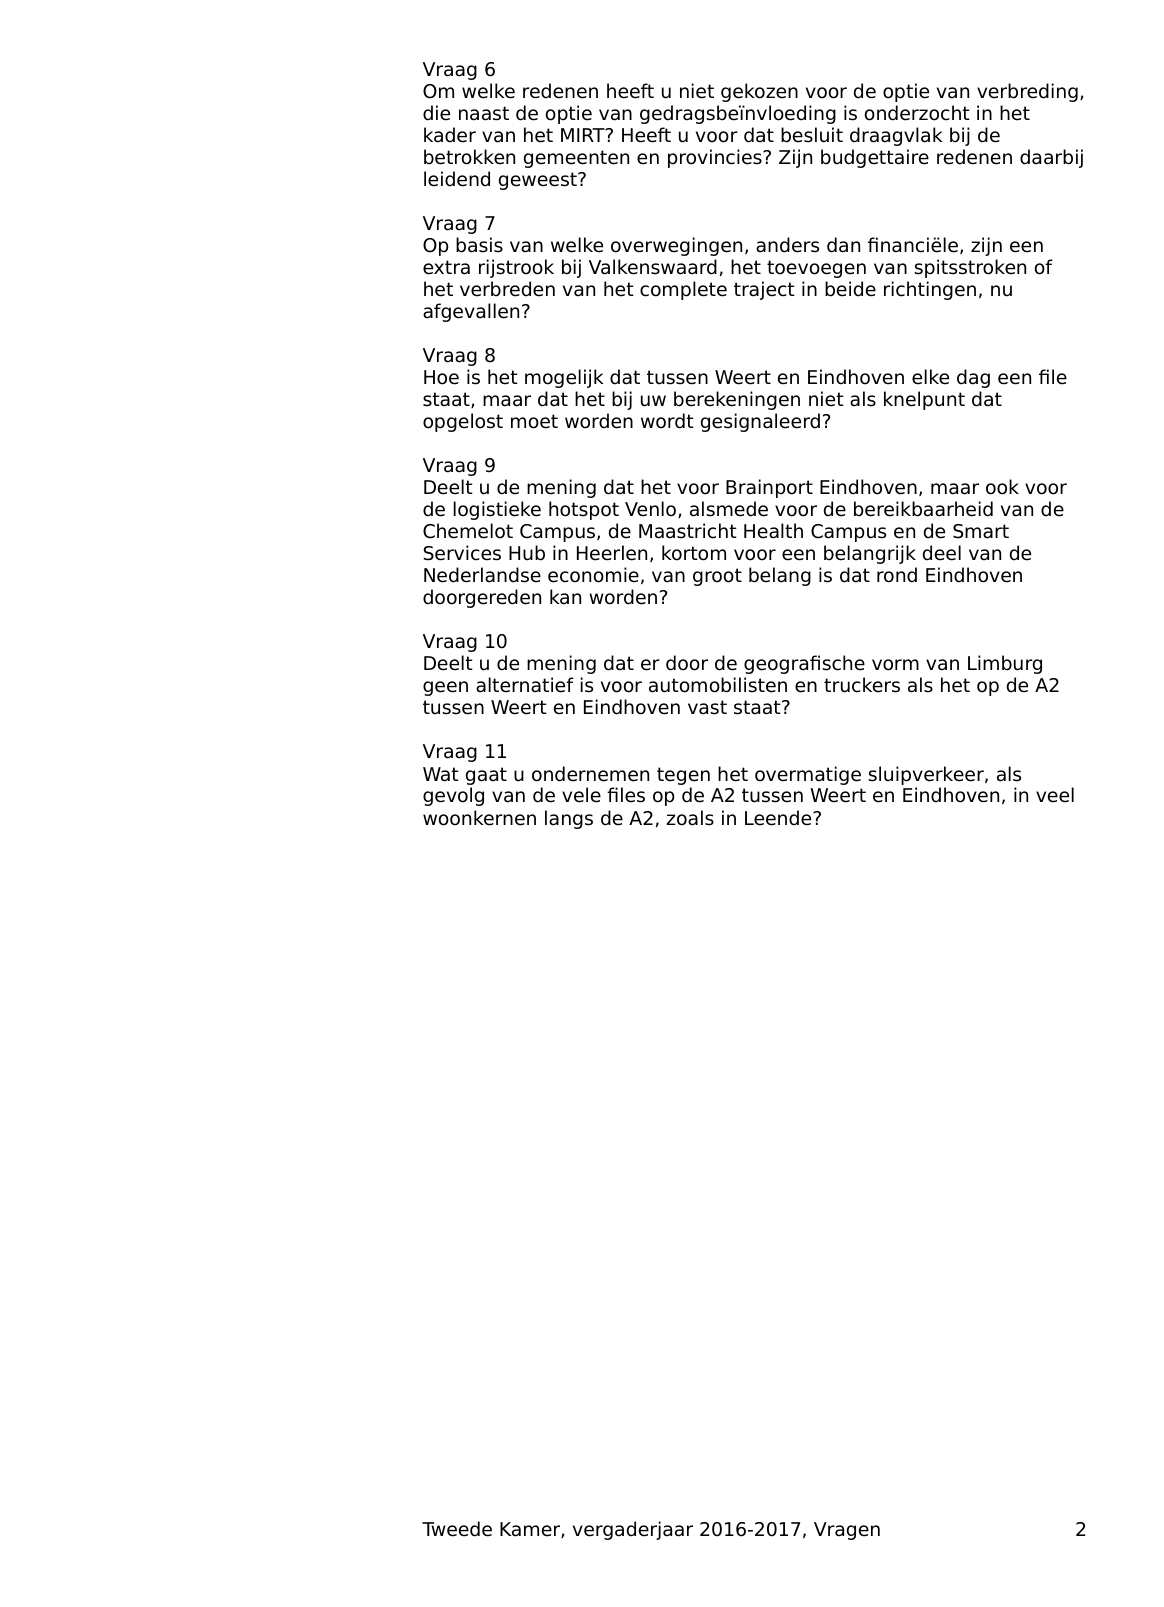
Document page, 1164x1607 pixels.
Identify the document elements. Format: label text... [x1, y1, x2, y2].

text Op basis van welke overwegingen, anders dan financiële, zijn een extra rijstrook bij Valkenswaard, het toevoegen van spitsstroken of het verbreden van het complete traject in beide richtingen, nu afgevallen? [422, 235, 1087, 323]
text Vraag 7 [422, 213, 1087, 235]
text Deelt u de mening dat het voor Brainport Eindhoven, maar ook voor de logistieke hotspot Venlo, alsmede voor de bereikbaarheid van de Chemelot Campus, de Maastricht Health Campus en de Smart Services Hub in Heerlen, kortom voor een belangrijk deel van de Nederlandse economie, van groot belang is dat rond Eindhoven doorgereden kan worden? [422, 477, 1087, 609]
text Om welke redenen heeft u niet gekozen voor de optie van verbreding, die naast de optie van gedragsbeïnvloeding is onderzocht in het kader van het MIRT? Heeft u voor dat besluit draagvlak bij de betrokken gemeenten en provincies? Zijn budgettaire redenen daarbij leidend geweest? [422, 81, 1087, 191]
text Hoe is het mogelijk dat tussen Weert en Eindhoven elke dag een file staat, maar dat het bij uw berekeningen niet als knelpunt dat opgelost moet worden wordt gesignaleerd? [422, 367, 1087, 433]
text Deelt u de mening dat er door de geografische vorm van Limburg geen alternatief is voor automobilisten en truckers als het op de A2 tussen Weert en Eindhoven vast staat? [422, 653, 1087, 719]
text Vraag 11 [422, 741, 1087, 763]
text Wat gaat u ondernemen tegen het overmatige sluipverkeer, als gevolg van de vele files op de A2 tussen Weert en Eindhoven, in veel woonkernen langs de A2, zoals in Leende? [422, 763, 1087, 829]
text Vraag 6 [422, 59, 1087, 81]
text Vraag 8 [422, 345, 1087, 367]
text Vraag 10 [422, 631, 1087, 653]
text Vraag 9 [422, 455, 1087, 477]
